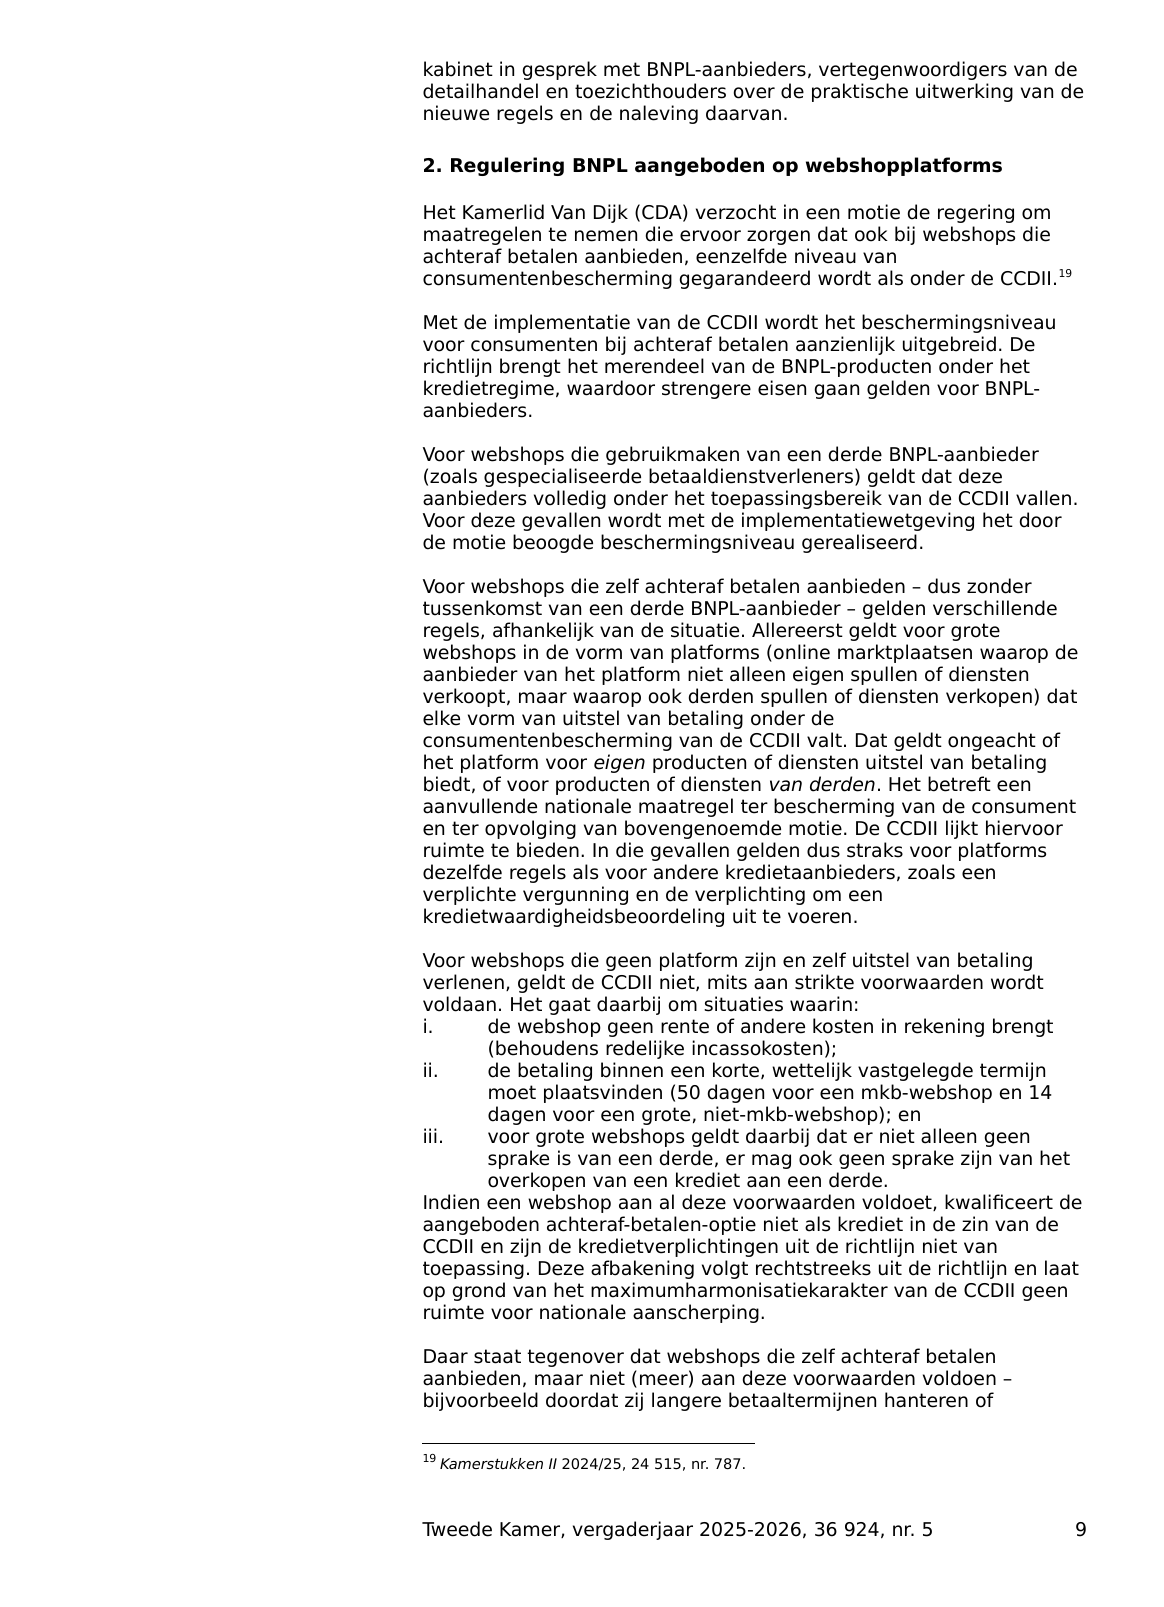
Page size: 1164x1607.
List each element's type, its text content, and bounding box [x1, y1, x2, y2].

text iii. voor grote webshops geldt daarbij dat er niet alleen geen sprake is van een derde, er mag ook geen sprake zijn van het overkopen van een krediet aan een derde. [422, 1126, 1087, 1192]
subtitle 2. Regulering BNPL aangeboden op webshopplatforms [422, 155, 1087, 177]
text Voor webshops die zelf achteraf betalen aanbieden – dus zonder tussenkomst van een derde BNPL-aanbieder – gelden verschillende regels, afhankelijk van de situatie. Allereerst geldt voor grote webshops in de vorm van platforms (online marktplaatsen waarop de aanbieder van het platform niet alleen eigen spullen of diensten verkoopt, maar waarop ook derden spullen of diensten verkopen) dat elke vorm van uitstel van betaling onder de consumentenbescherming van de CCDII valt. Dat geldt ongeacht of het platform voor eigen producten of diensten uitstel van betaling biedt, of voor producten of diensten van derden. Het betreft een aanvullende nationale maatregel ter bescherming van de consument en ter opvolging van bovengenoemde motie. De CCDII lijkt hiervoor ruimte te bieden. In die gevallen gelden dus straks voor platforms dezelfde regels als voor andere kredietaanbieders, zoals een verplichte vergunning en de verplichting om een kredietwaardigheidsbeoordeling uit te voeren. [422, 576, 1087, 928]
text Voor webshops die gebruikmaken van een derde BNPL-aanbieder (zoals gespecialiseerde betaaldienstverleners) geldt dat deze aanbieders volledig onder het toepassingsbereik van de CCDII vallen. Voor deze gevallen wordt met de implementatiewetgeving het door de motie beoogde beschermingsniveau gerealiseerd. [422, 444, 1087, 554]
text Daar staat tegenover dat webshops die zelf achteraf betalen aanbieden, maar niet (meer) aan deze voorwaarden voldoen – bijvoorbeeld doordat zij langere betaaltermijnen hanteren of [422, 1346, 1087, 1412]
text Het Kamerlid Van Dijk (CDA) verzocht in een motie de regering om maatregelen te nemen die ervoor zorgen dat ook bij webshops die achteraf betalen aanbieden, eenzelfde niveau van consumentenbescherming gegarandeerd wordt als onder de CCDII. [422, 202, 1087, 290]
text i. de webshop geen rente of andere kosten in rekening brengt (behoudens redelijke incassokosten); [422, 1016, 1087, 1060]
text Met de implementatie van de CCDII wordt het beschermingsniveau voor consumenten bij achteraf betalen aanzienlijk uitgebreid. De richtlijn brengt het merendeel van de BNPL-producten onder het kredietregime, waardoor strengere eisen gaan gelden voor BNPL-aanbieders. [422, 312, 1087, 422]
text Kamerstukken II 2024/25, 24 515, nr. 787. [422, 1452, 1087, 1474]
text Indien een webshop aan al deze voorwaarden voldoet, kwalificeert de aangeboden achteraf-betalen-optie niet als krediet in de zin van de CCDII en zijn de kredietverplichtingen uit de richtlijn niet van toepassing. Deze afbakening volgt rechtstreeks uit de richtlijn en laat op grond van het maximumharmonisatiekarakter van de CCDII geen ruimte voor nationale aanscherping. [422, 1192, 1087, 1324]
text Voor webshops die geen platform zijn en zelf uitstel van betaling verlenen, geldt de CCDII niet, mits aan strikte voorwaarden wordt voldaan. Het gaat daarbij om situaties waarin: [422, 950, 1087, 1016]
text ii. de betaling binnen een korte, wettelijk vastgelegde termijn moet plaatsvinden (50 dagen voor een mkb-webshop en 14 dagen voor een grote, niet-mkb-webshop); en [422, 1060, 1087, 1126]
text kabinet in gesprek met BNPL-aanbieders, vertegenwoordigers van de detailhandel en toezichthouders over de praktische uitwerking van de nieuwe regels en de naleving daarvan. [422, 59, 1087, 125]
